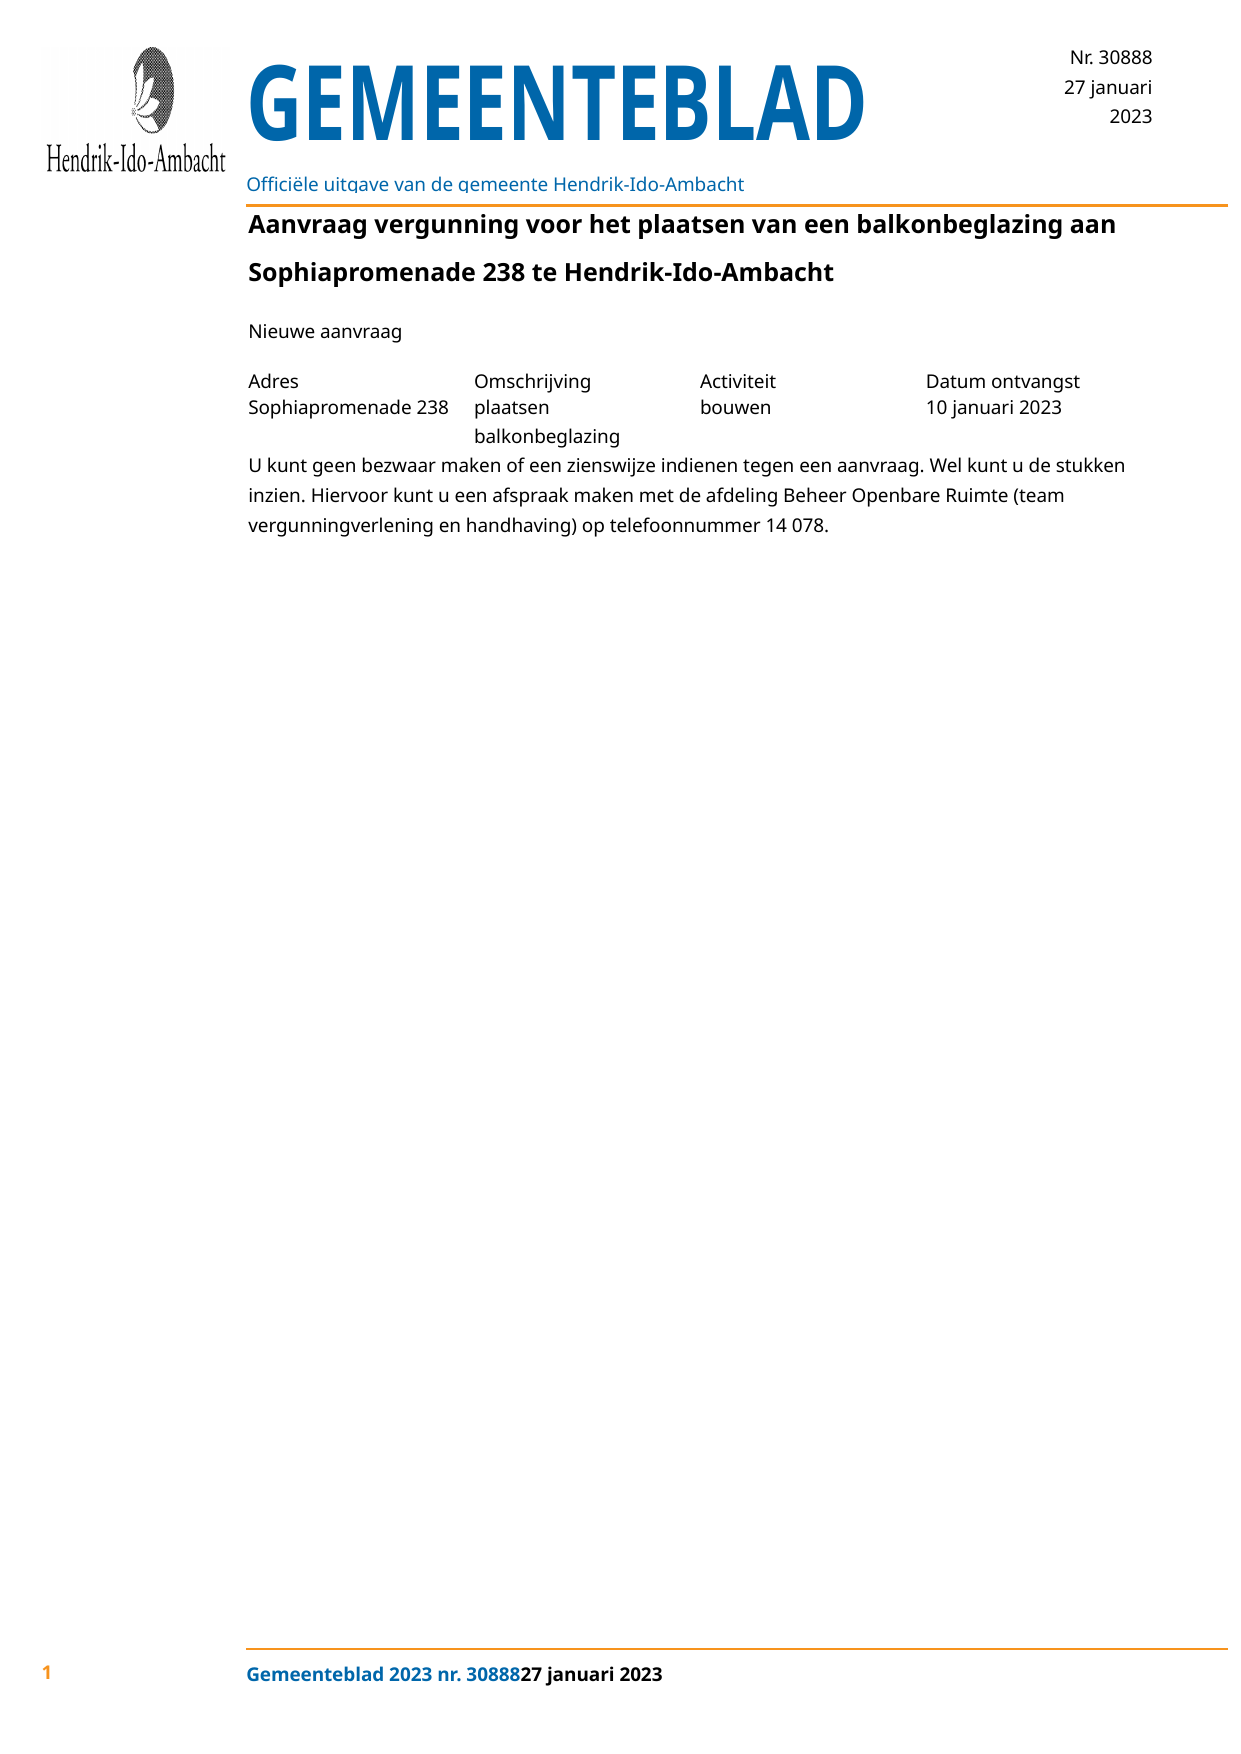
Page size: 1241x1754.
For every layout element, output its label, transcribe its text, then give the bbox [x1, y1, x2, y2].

text U kunt geen bezwaar maken of een zienswijze indienen tegen een aanvraag. Wel kunt u de stukken inzien. Hiervoor kunt u een afspraak maken met de afdeling Beheer Openbare Ruimte (team vergunningverlening en handhaving) op telefoonnummer 14 078. [248, 453, 1152, 538]
picture [41, 47, 231, 172]
table_cell Sophiapromenade 238 [248, 394, 474, 449]
table_cell bouwen [700, 394, 926, 449]
table_header Omschrijving [474, 369, 700, 394]
table_header Datum ontvangst [926, 369, 1152, 394]
text Nieuwe aanvraag [248, 318, 1152, 344]
table_header Adres [248, 369, 474, 394]
table_header Activiteit [700, 369, 926, 394]
text Aanvraag vergunning voor het plaatsen van een balkonbeglazing aan Sophiapromenade 238 te Hendrik-Ido-Ambacht [248, 207, 1152, 288]
table_cell 10 januari 2023 [926, 394, 1152, 449]
table_cell plaatsen balkonbeglazing [474, 394, 700, 449]
